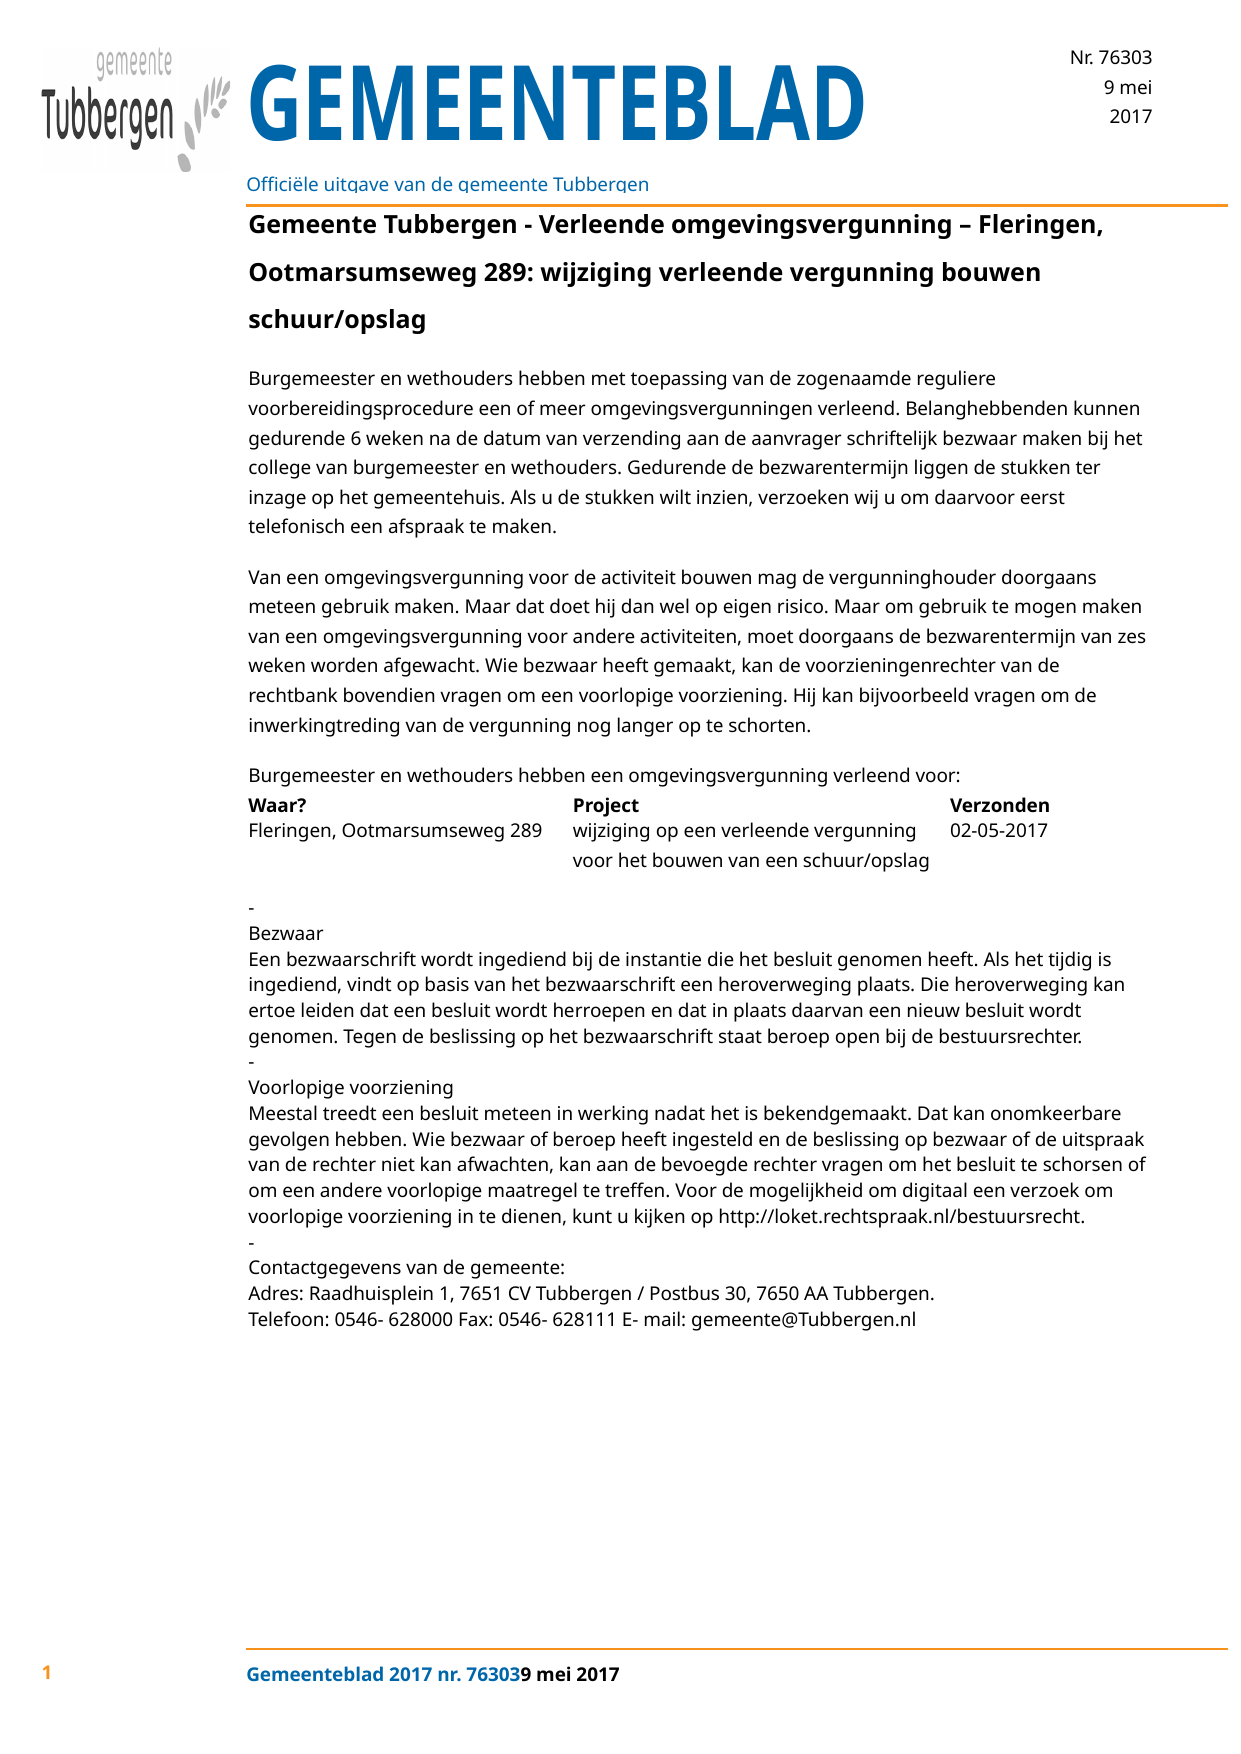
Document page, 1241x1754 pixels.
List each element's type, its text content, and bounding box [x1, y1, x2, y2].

table_header Waar? [248, 792, 573, 818]
picture [41, 47, 231, 172]
text Gemeente Tubbergen - Verleende omgevingsvergunning – Fleringen, Ootmarsumseweg 289: wijziging verleende vergunning bouwen schuur/opslag [248, 207, 1152, 336]
text Telefoon: 0546- 628000 Fax: 0546- 628111 E- mail: gemeente@Tubbergen.nl [248, 1306, 1152, 1332]
table_header Verzonden [950, 792, 1152, 818]
text Van een omgevingsvergunning voor de activiteit bouwen mag de vergunninghouder doorgaans meteen gebruik maken. Maar dat doet hij dan wel op eigen risico. Maar om gebruik te mogen maken van een omgevingsvergunning voor andere activiteiten, moet doorgaans de bezwarentermijn van zes weken worden afgewacht. Wie bezwaar heeft gemaakt, kan de voorzieningenrechter van de rechtbank bovendien vragen om een voorlopige voorziening. Hij kan bijvoorbeeld vragen om de inwerkingtreding van de vergunning nog langer op te schorten. [248, 564, 1152, 737]
text - [248, 1229, 1152, 1254]
table_cell Fleringen, Ootmarsumseweg 289 [248, 818, 573, 873]
table_cell wijziging op een verleende vergunning voor het bouwen van een schuur/opslag [573, 818, 950, 873]
text Burgemeester en wethouders hebben een omgevingsvergunning verleend voor: [248, 762, 1152, 788]
text Bezwaar [248, 920, 1152, 946]
text - [248, 1049, 1152, 1074]
text Een bezwaarschrift wordt ingediend bij de instantie die het besluit genomen heeft. Als het tijdig is ingediend, vindt op basis van het bezwaarschrift een heroverweging plaats. Die heroverweging kan ertoe leiden dat een besluit wordt herroepen en dat in plaats daarvan een nieuw besluit wordt genomen. Tegen de beslissing op het bezwaarschrift staat beroep open bij de bestuursrechter. [248, 946, 1152, 1049]
text Adres: Raadhuisplein 1, 7651 CV Tubbergen / Postbus 30, 7650 AA Tubbergen. [248, 1280, 1152, 1306]
table_cell 02-05-2017 [950, 818, 1152, 873]
text Meestal treedt een besluit meteen in werking nadat het is bekendgemaakt. Dat kan onomkeerbare gevolgen hebben. Wie bezwaar of beroep heeft ingesteld en de beslissing op bezwaar of de uitspraak van de rechter niet kan afwachten, kan aan de bevoegde rechter vragen om het besluit te schorsen of om een andere voorlopige maatregel te treffen. Voor de mogelijkheid om digitaal een verzoek om voorlopige voorziening in te dienen, kunt u kijken op http://loket.rechtspraak.nl/bestuursrecht. [248, 1100, 1152, 1229]
text - [248, 894, 1152, 920]
table_header Project [573, 792, 950, 818]
text Burgemeester en wethouders hebben met toepassing van de zogenaamde reguliere voorbereidingsprocedure een of meer omgevingsvergunningen verleend. Belanghebbenden kunnen gedurende 6 weken na de datum van verzending aan de aanvrager schriftelijk bezwaar maken bij het college van burgemeester en wethouders. Gedurende de bezwarentermijn liggen de stukken ter inzage op het gemeentehuis. Als u de stukken wilt inzien, verzoeken wij u om daarvoor eerst telefonisch een afspraak te maken. [248, 366, 1152, 539]
text Voorlopige voorziening [248, 1074, 1152, 1100]
text Contactgegevens van de gemeente: [248, 1254, 1152, 1280]
